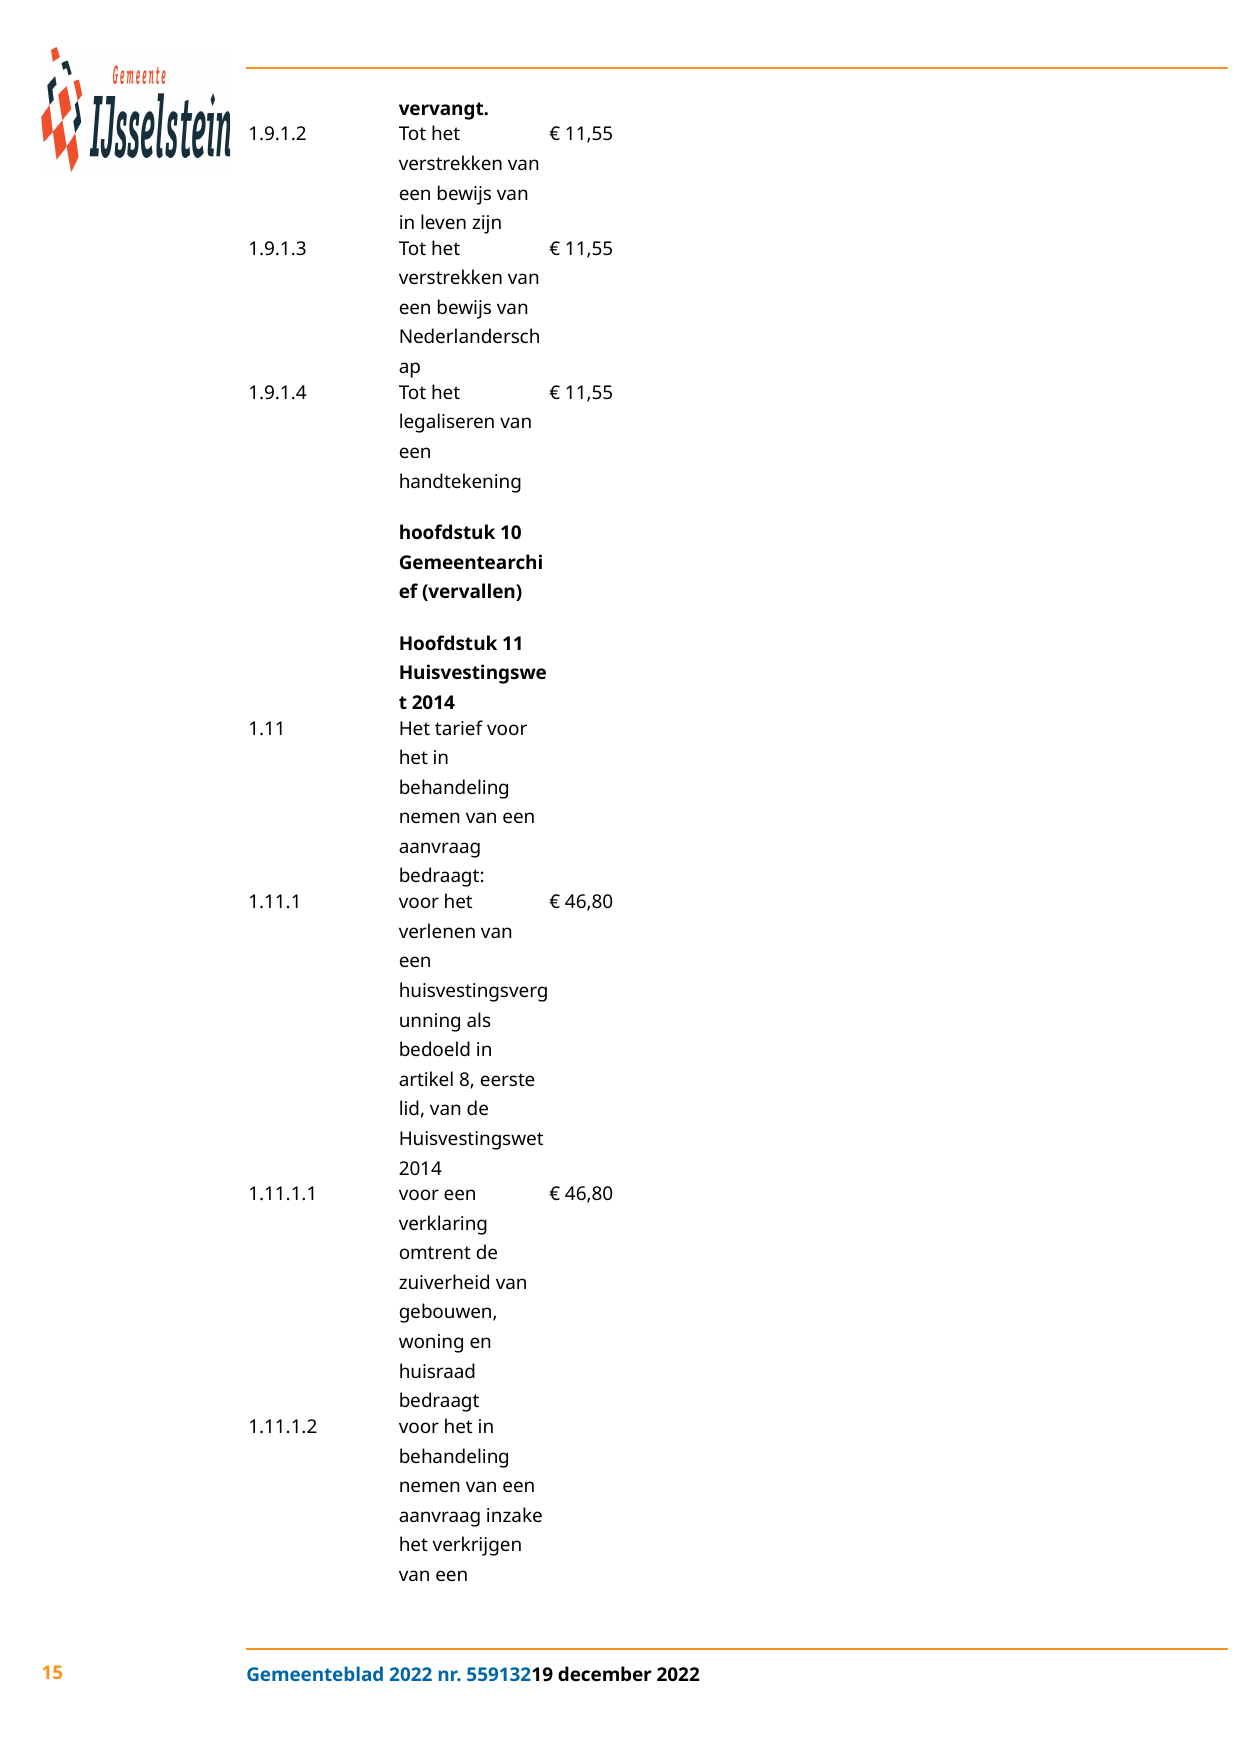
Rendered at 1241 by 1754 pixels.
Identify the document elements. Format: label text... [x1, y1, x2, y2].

table_cell Het tarief voor het in behandeling nemen van een aanvraag bedraagt: [399, 715, 549, 888]
table_cell [549, 630, 700, 715]
table_cell [549, 95, 700, 121]
table_cell Tot het verstrekken van een bewijs van Nederlanderschap [399, 235, 549, 379]
table_cell 1.9.1.3 [248, 235, 398, 379]
table_cell Tot het legaliseren van een handtekening [399, 379, 549, 493]
table_cell 1.9.1.4 [248, 379, 398, 493]
table_cell [248, 519, 398, 604]
picture [41, 47, 231, 172]
table_cell [549, 604, 700, 630]
table_cell 1.11.1 [248, 889, 398, 1180]
table_cell hoofdstuk 10 Gemeentearchief (vervallen) [399, 519, 549, 604]
table_cell [248, 494, 398, 519]
table_cell € 46,80 [549, 889, 700, 1180]
table_cell [399, 604, 549, 630]
table_cell voor het in behandeling nemen van een aanvraag inzake het verkrijgen van een [399, 1413, 549, 1587]
table_cell € 11,55 [549, 121, 700, 235]
table_cell [549, 519, 700, 604]
table_cell Hoofdstuk 11 Huisvestingswet 2014 [399, 630, 549, 715]
table_cell [549, 494, 700, 519]
table_cell vervangt. [399, 95, 549, 121]
table_cell € 46,80 [549, 1180, 700, 1413]
table_cell € 11,55 [549, 235, 700, 379]
table_cell [248, 604, 398, 630]
table_cell [248, 95, 398, 121]
table_cell [549, 1413, 700, 1587]
table_cell Tot het verstrekken van een bewijs van in leven zijn [399, 121, 549, 235]
table_cell 1.9.1.2 [248, 121, 398, 235]
table_cell € 11,55 [549, 379, 700, 493]
table_cell 1.11 [248, 715, 398, 888]
table_cell [549, 715, 700, 888]
table_cell [248, 630, 398, 715]
table_cell voor het verlenen van een huisvestingsvergunning als bedoeld in artikel 8, eerste lid, van de Huisvestingswet 2014 [399, 889, 549, 1180]
table_cell 1.11.1.1 [248, 1180, 398, 1413]
table_cell 1.11.1.2 [248, 1413, 398, 1587]
table_cell voor een verklaring omtrent de zuiverheid van gebouwen, woning en huisraad bedraagt [399, 1180, 549, 1413]
table_cell [399, 494, 549, 519]
